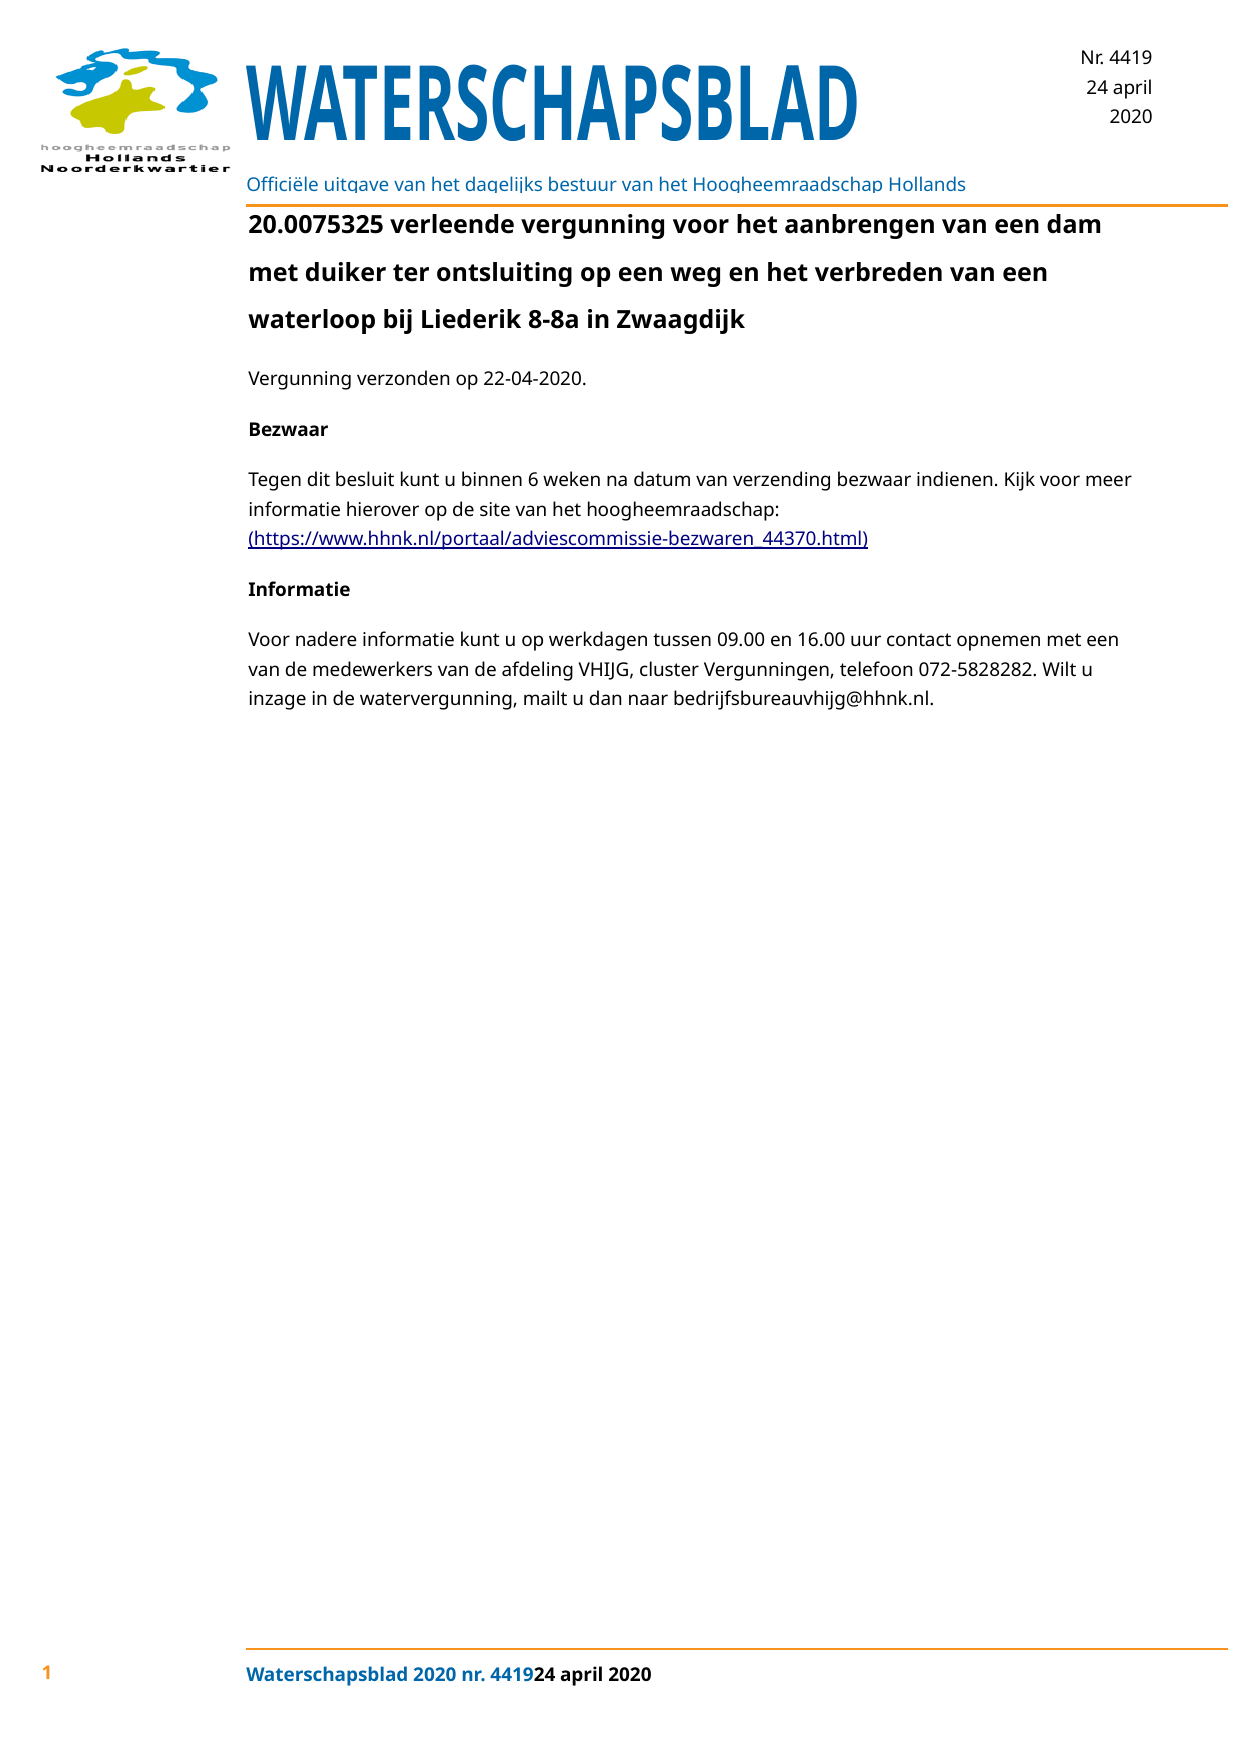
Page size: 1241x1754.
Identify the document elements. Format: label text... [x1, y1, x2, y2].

text Vergunning verzonden op 22-04-2020. [248, 366, 1152, 391]
text Bezwaar [248, 416, 1152, 442]
text Informatie [248, 576, 1152, 602]
text 20.0075325 verleende vergunning voor het aanbrengen van een dam met duiker ter ontsluiting op een weg en het verbreden van een waterloop bij Liederik 8-8a in Zwaagdijk [248, 207, 1152, 336]
text Voor nadere informatie kunt u op werkdagen tussen 09.00 en 16.00 uur contact opnemen met een van de medewerkers van de afdeling VHIJG, cluster Vergunningen, telefoon 072-5828282. Wilt u inzage in de watervergunning, mailt u dan naar bedrijfsbureauvhijg@hhnk.nl. [248, 626, 1152, 711]
text Tegen dit besluit kunt u binnen 6 weken na datum van verzending bezwaar indienen. Kijk voor meer informatie hierover op de site van het hoogheemraadschap: (https://www.hhnk.nl/portaal/adviescommissie-bezwaren_44370.html) [248, 466, 1152, 551]
picture [41, 47, 231, 172]
